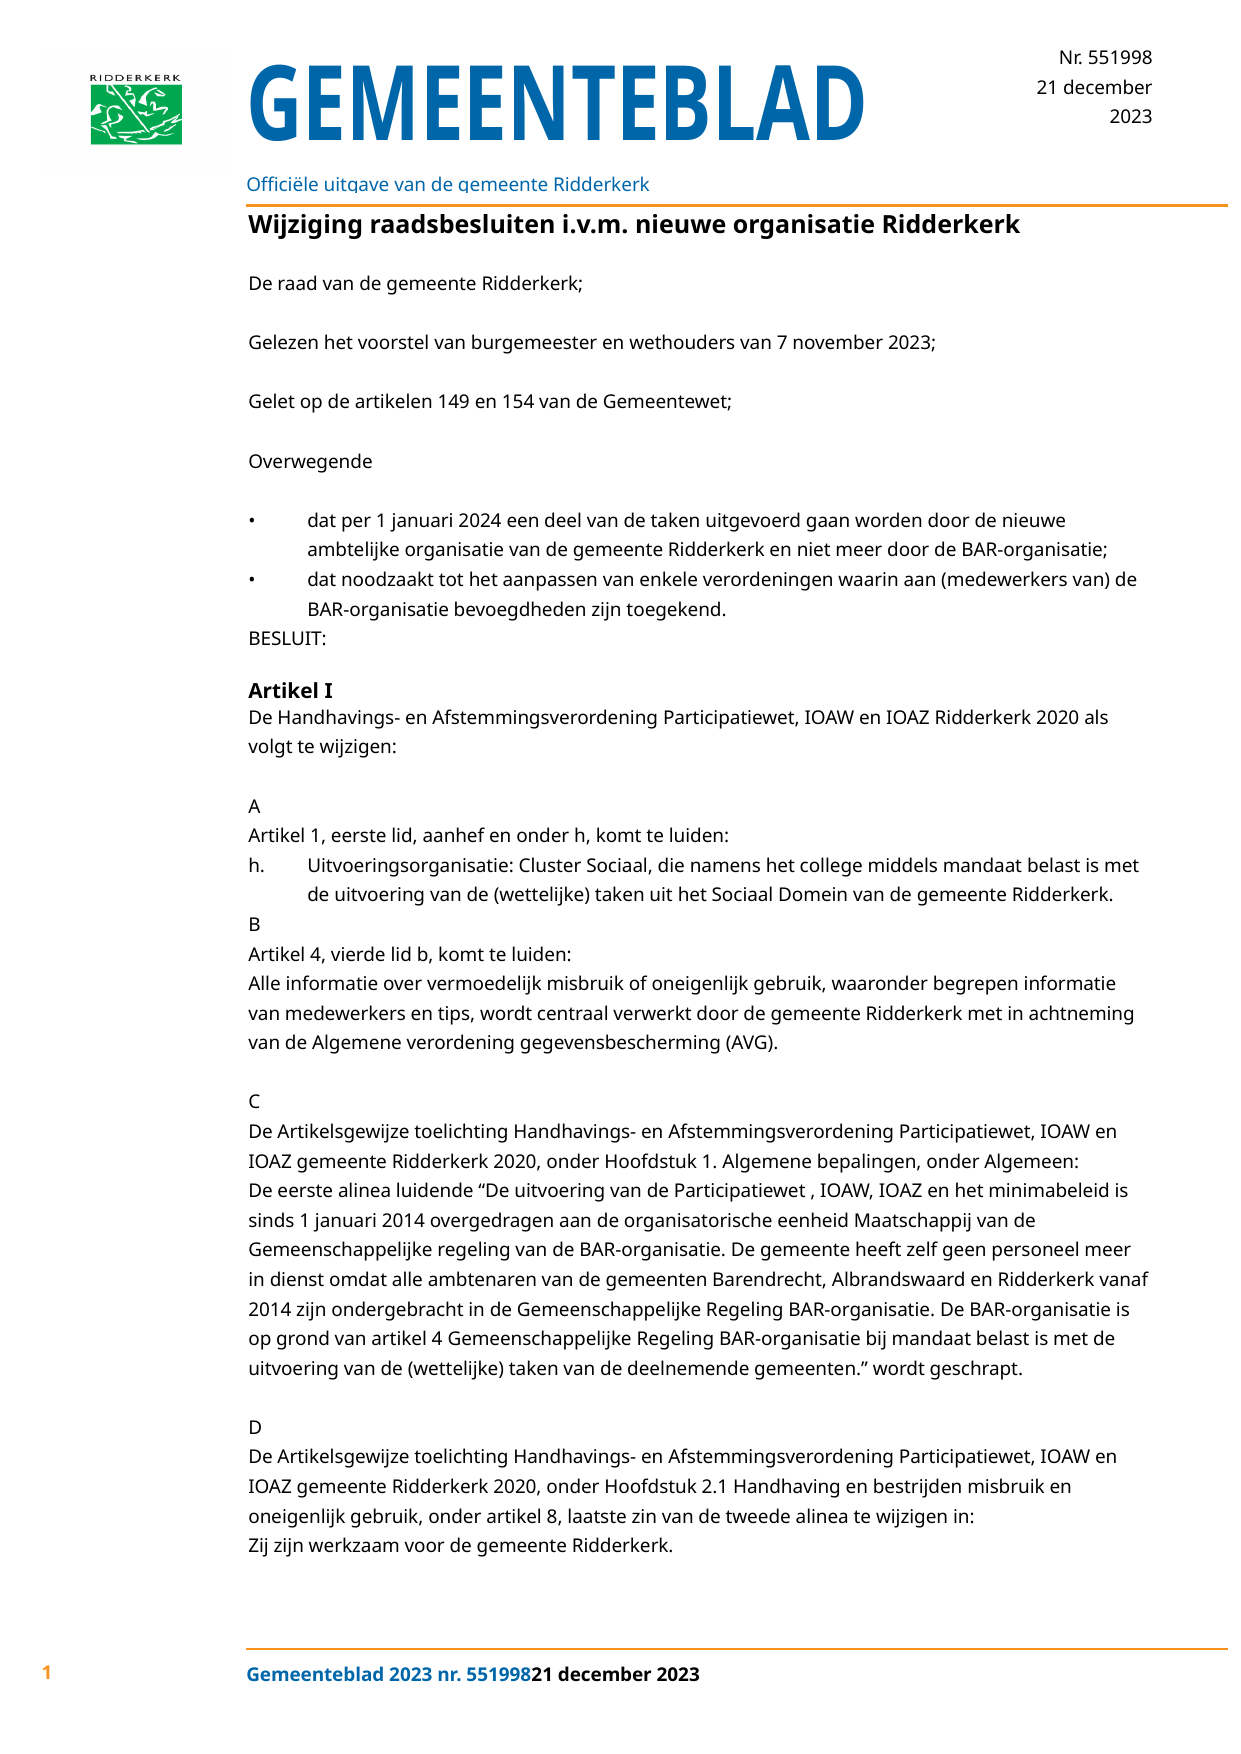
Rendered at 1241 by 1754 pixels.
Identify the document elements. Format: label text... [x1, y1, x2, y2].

text De Artikelsgewijze toelichting Handhavings- en Afstemmingsverordening Participatiewet, IOAW en IOAZ gemeente Ridderkerk 2020, onder Hoofdstuk 1. Algemene bepalingen, onder Algemeen: [248, 1118, 1152, 1174]
text Overwegende [248, 448, 1152, 473]
picture [41, 47, 231, 172]
text B [248, 911, 1152, 937]
text De Handhavings- en Afstemmingsverordening Participatiewet, IOAW en IOAZ Ridderkerk 2020 als volgt te wijzigen: [248, 704, 1152, 759]
list dat noodzaakt tot het aanpassen van enkele verordeningen waarin aan (medewerkers van) de BAR-organisatie bevoegdheden zijn toegekend. [248, 566, 1152, 621]
text Zij zijn werkzaam voor de gemeente Ridderkerk. [248, 1532, 1152, 1558]
list Uitvoeringsorganisatie: Cluster Sociaal, die namens het college middels mandaat belast is met de uitvoering van de (wettelijke) taken uit het Sociaal Domein van de gemeente Ridderkerk. [248, 852, 1152, 907]
text A [248, 793, 1152, 819]
text Artikel 4, vierde lid b, komt te luiden: [248, 941, 1152, 967]
text C [248, 1089, 1152, 1114]
list dat per 1 januari 2024 een deel van de taken uitgevoerd gaan worden door de nieuwe ambtelijke organisatie van de gemeente Ridderkerk en niet meer door de BAR-organisatie; [248, 507, 1152, 562]
text De eerste alinea luidende “De uitvoering van de Participatiewet , IOAW, IOAZ en het minimabeleid is sinds 1 januari 2014 overgedragen aan de organisatorische eenheid Maatschappij van de Gemeenschappelijke regeling van de BAR-organisatie. De gemeente heeft zelf geen personeel meer in dienst omdat alle ambtenaren van de gemeenten Barendrecht, Albrandswaard en Ridderkerk vanaf 2014 zijn ondergebracht in de Gemeenschappelijke Regeling BAR-organisatie. De BAR-organisatie is op grond van artikel 4 Gemeenschappelijke Regeling BAR-organisatie bij mandaat belast is met de uitvoering van de (wettelijke) taken van de deelnemende gemeenten.” wordt geschrapt. [248, 1177, 1152, 1381]
text De raad van de gemeente Ridderkerk; [248, 270, 1152, 296]
text Wijziging raadsbesluiten i.v.m. nieuwe organisatie Ridderkerk [248, 207, 1152, 241]
text BESLUIT: [248, 625, 1152, 651]
text De Artikelsgewijze toelichting Handhavings- en Afstemmingsverordening Participatiewet, IOAW en IOAZ gemeente Ridderkerk 2020, onder Hoofdstuk 2.1 Handhaving en bestrijden misbruik en oneigenlijk gebruik, onder artikel 8, laatste zin van de tweede alinea te wijzigen in: [248, 1444, 1152, 1529]
text Gelet op de artikelen 149 en 154 van de Gemeentewet; [248, 389, 1152, 414]
text Artikel 1, eerste lid, aanhef en onder h, komt te luiden: [248, 822, 1152, 848]
text Alle informatie over vermoedelijk misbruik of oneigenlijk gebruik, waaronder begrepen informatie van medewerkers en tips, wordt centraal verwerkt door de gemeente Ridderkerk met in achtneming van de Algemene verordening gegevensbescherming (AVG). [248, 970, 1152, 1055]
text D [248, 1414, 1152, 1440]
text Gelezen het voorstel van burgemeester en wethouders van 7 november 2023; [248, 329, 1152, 355]
text Artikel I [248, 676, 1152, 704]
